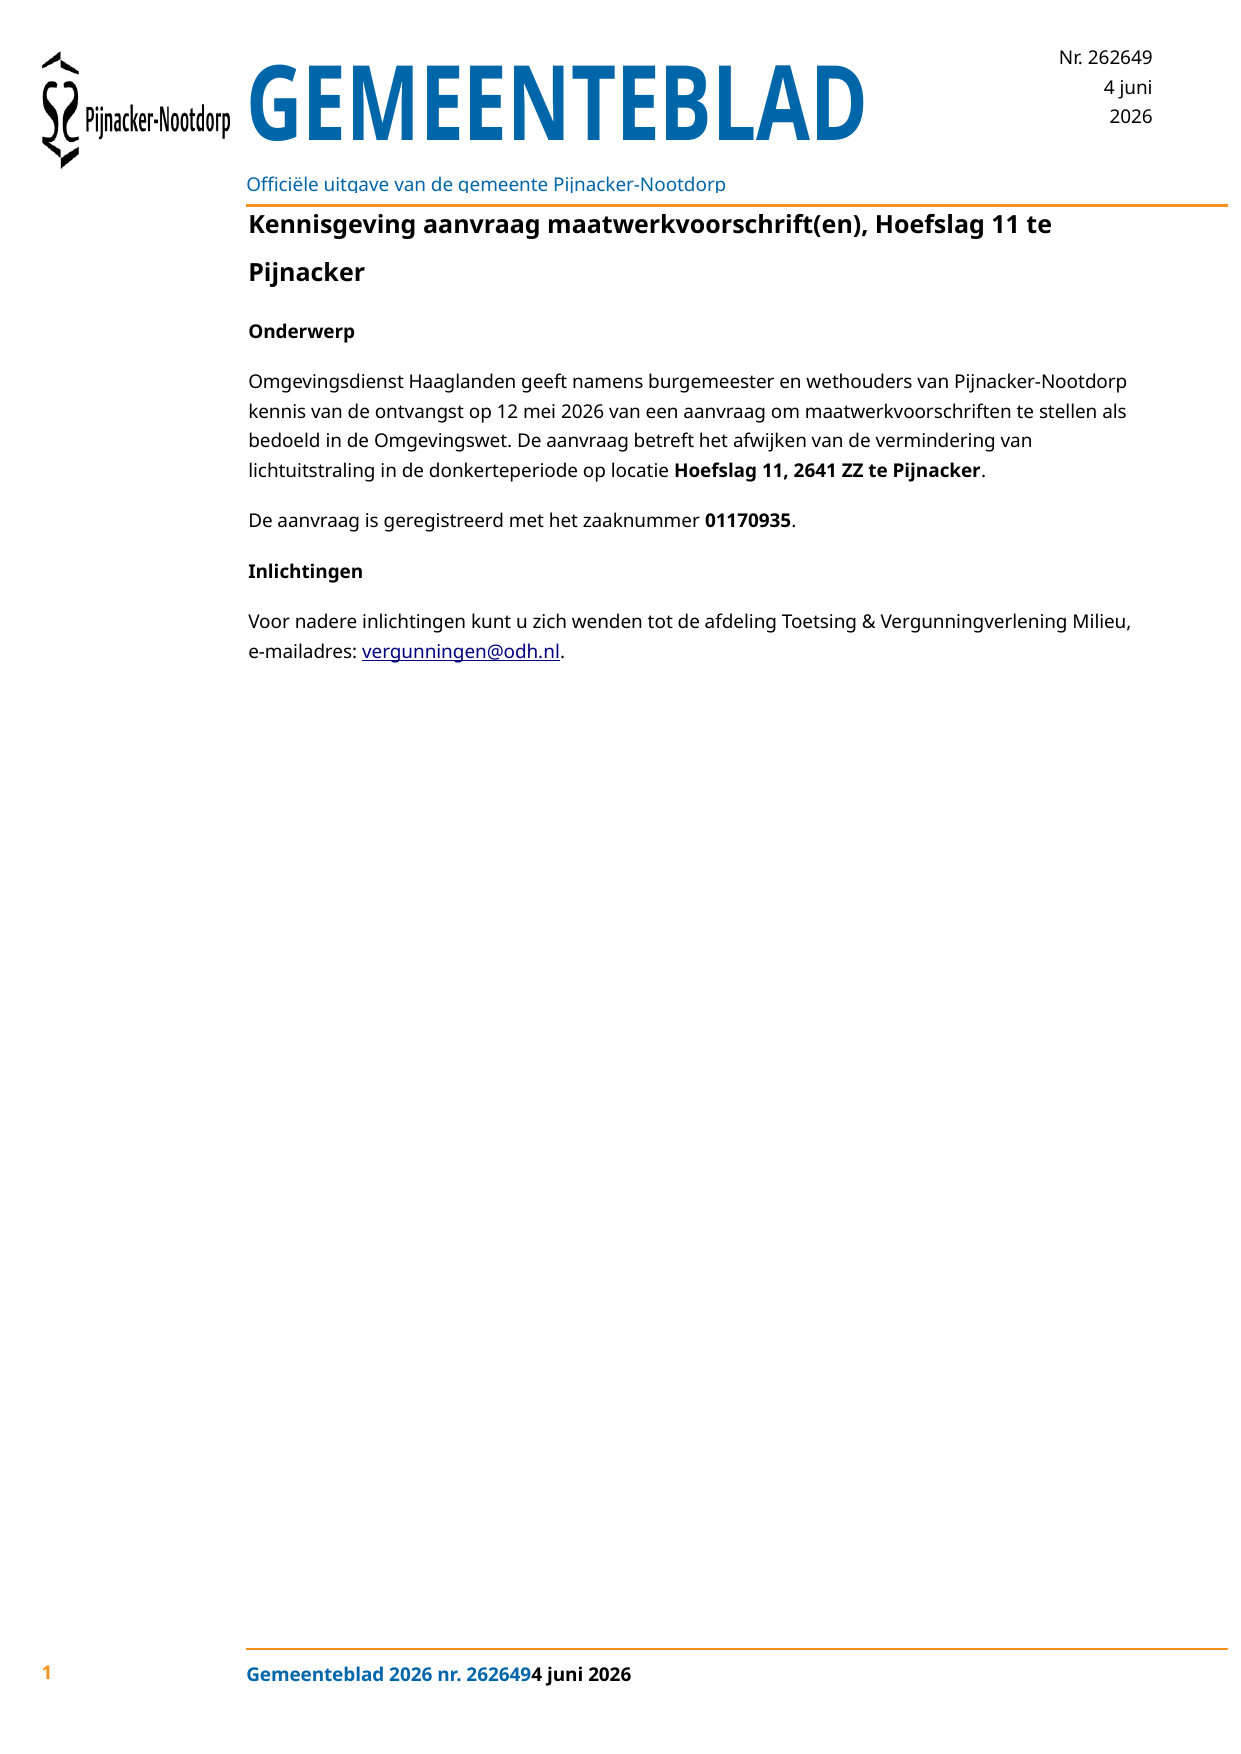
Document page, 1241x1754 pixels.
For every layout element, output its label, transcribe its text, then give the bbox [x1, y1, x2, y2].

text Kennisgeving aanvraag maatwerkvoorschrift(en), Hoefslag 11 te Pijnacker [248, 207, 1152, 288]
text Voor nadere inlichtingen kunt u zich wenden tot de afdeling Toetsing & Vergunningverlening Milieu, e-mailadres: vergunningen@odh.nl. [248, 608, 1152, 664]
picture [41, 47, 231, 172]
text Omgevingsdienst Haaglanden geeft namens burgemeester en wethouders van Pijnacker-Nootdorp kennis van de ontvangst op 12 mei 2026 van een aanvraag om maatwerkvoorschriften te stellen als bedoeld in de Omgevingswet. De aanvraag betreft het afwijken van de vermindering van lichtuitstraling in de donkerteperiode op locatie Hoefslag 11, 2641 ZZ te Pijnacker. [248, 368, 1152, 483]
text De aanvraag is geregistreerd met het zaaknummer 01170935. [248, 507, 1152, 533]
text Inlichtingen [248, 558, 1152, 584]
text Onderwerp [248, 318, 1152, 344]
